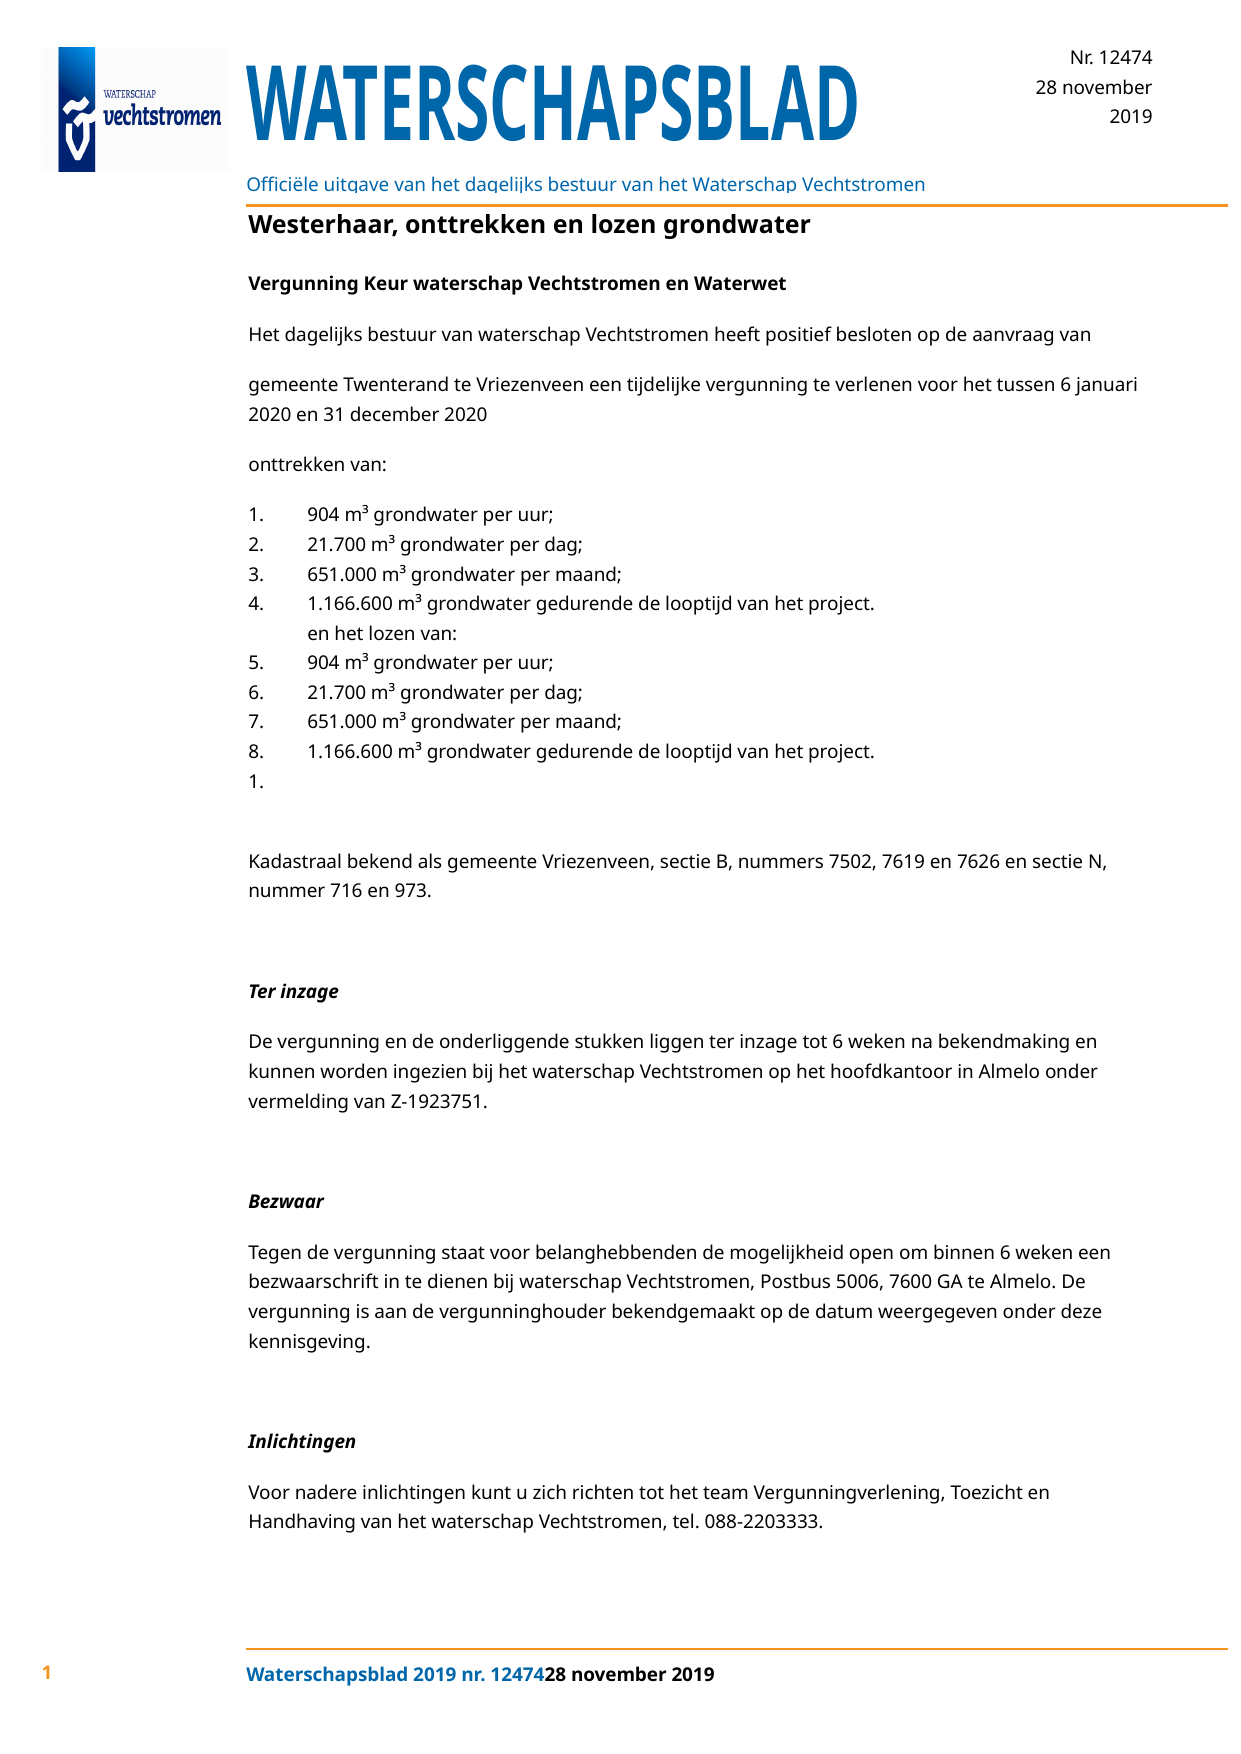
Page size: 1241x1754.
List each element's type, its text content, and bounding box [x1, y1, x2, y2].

text De vergunning en de onderliggende stukken liggen ter inzage tot 6 weken na bekendmaking en kunnen worden ingezien bij het waterschap Vechtstromen op het hoofdkantoor in Almelo onder vermelding van Z-1923751. [248, 1029, 1152, 1113]
text Voor nadere inlichtingen kunt u zich richten tot het team Vergunningverlening, Toezicht en Handhaving van het waterschap Vechtstromen, tel. 088-2203333. [248, 1479, 1152, 1534]
list 1.166.600 m³ grondwater gedurende de looptijd van het project. [248, 738, 1152, 764]
list 1.166.600 m³ grondwater gedurende de looptijd van het project. [248, 590, 1152, 616]
list 651.000 m³ grondwater per maand; [248, 709, 1152, 734]
text Westerhaar, onttrekken en lozen grondwater [248, 207, 1152, 241]
list en het lozen van: [248, 620, 1152, 646]
text Het dagelijks bestuur van waterschap Vechtstromen heeft positief besloten op de aanvraag van [248, 321, 1152, 346]
picture [41, 47, 231, 172]
list 21.700 m³ grondwater per dag; [248, 531, 1152, 557]
text Ter inzage [248, 978, 1152, 1004]
text onttrekken van: [248, 451, 1152, 477]
list 904 m³ grondwater per uur; [248, 649, 1152, 675]
list 904 m³ grondwater per uur; [248, 502, 1152, 527]
text gemeente Twenterand te Vriezenveen een tijdelijke vergunning te verlenen voor het tussen 6 januari 2020 en 31 december 2020 [248, 371, 1152, 426]
text Tegen de vergunning staat voor belanghebbenden de mogelijkheid open om binnen 6 weken een bezwaarschrift in te dienen bij waterschap Vechtstromen, Postbus 5006, 7600 GA te Almelo. De vergunning is aan de vergunninghouder bekendgemaakt op de datum weergegeven onder deze kennisgeving. [248, 1239, 1152, 1353]
list 651.000 m³ grondwater per maand; [248, 561, 1152, 586]
text Bezwaar [248, 1189, 1152, 1214]
text Inlichtingen [248, 1429, 1152, 1454]
text Kadastraal bekend als gemeente Vriezenveen, sectie B, nummers 7502, 7619 en 7626 en sectie N, nummer 716 en 973. [248, 848, 1152, 903]
text Vergunning Keur waterschap Vechtstromen en Waterwet [248, 270, 1152, 296]
list 21.700 m³ grondwater per dag; [248, 679, 1152, 705]
